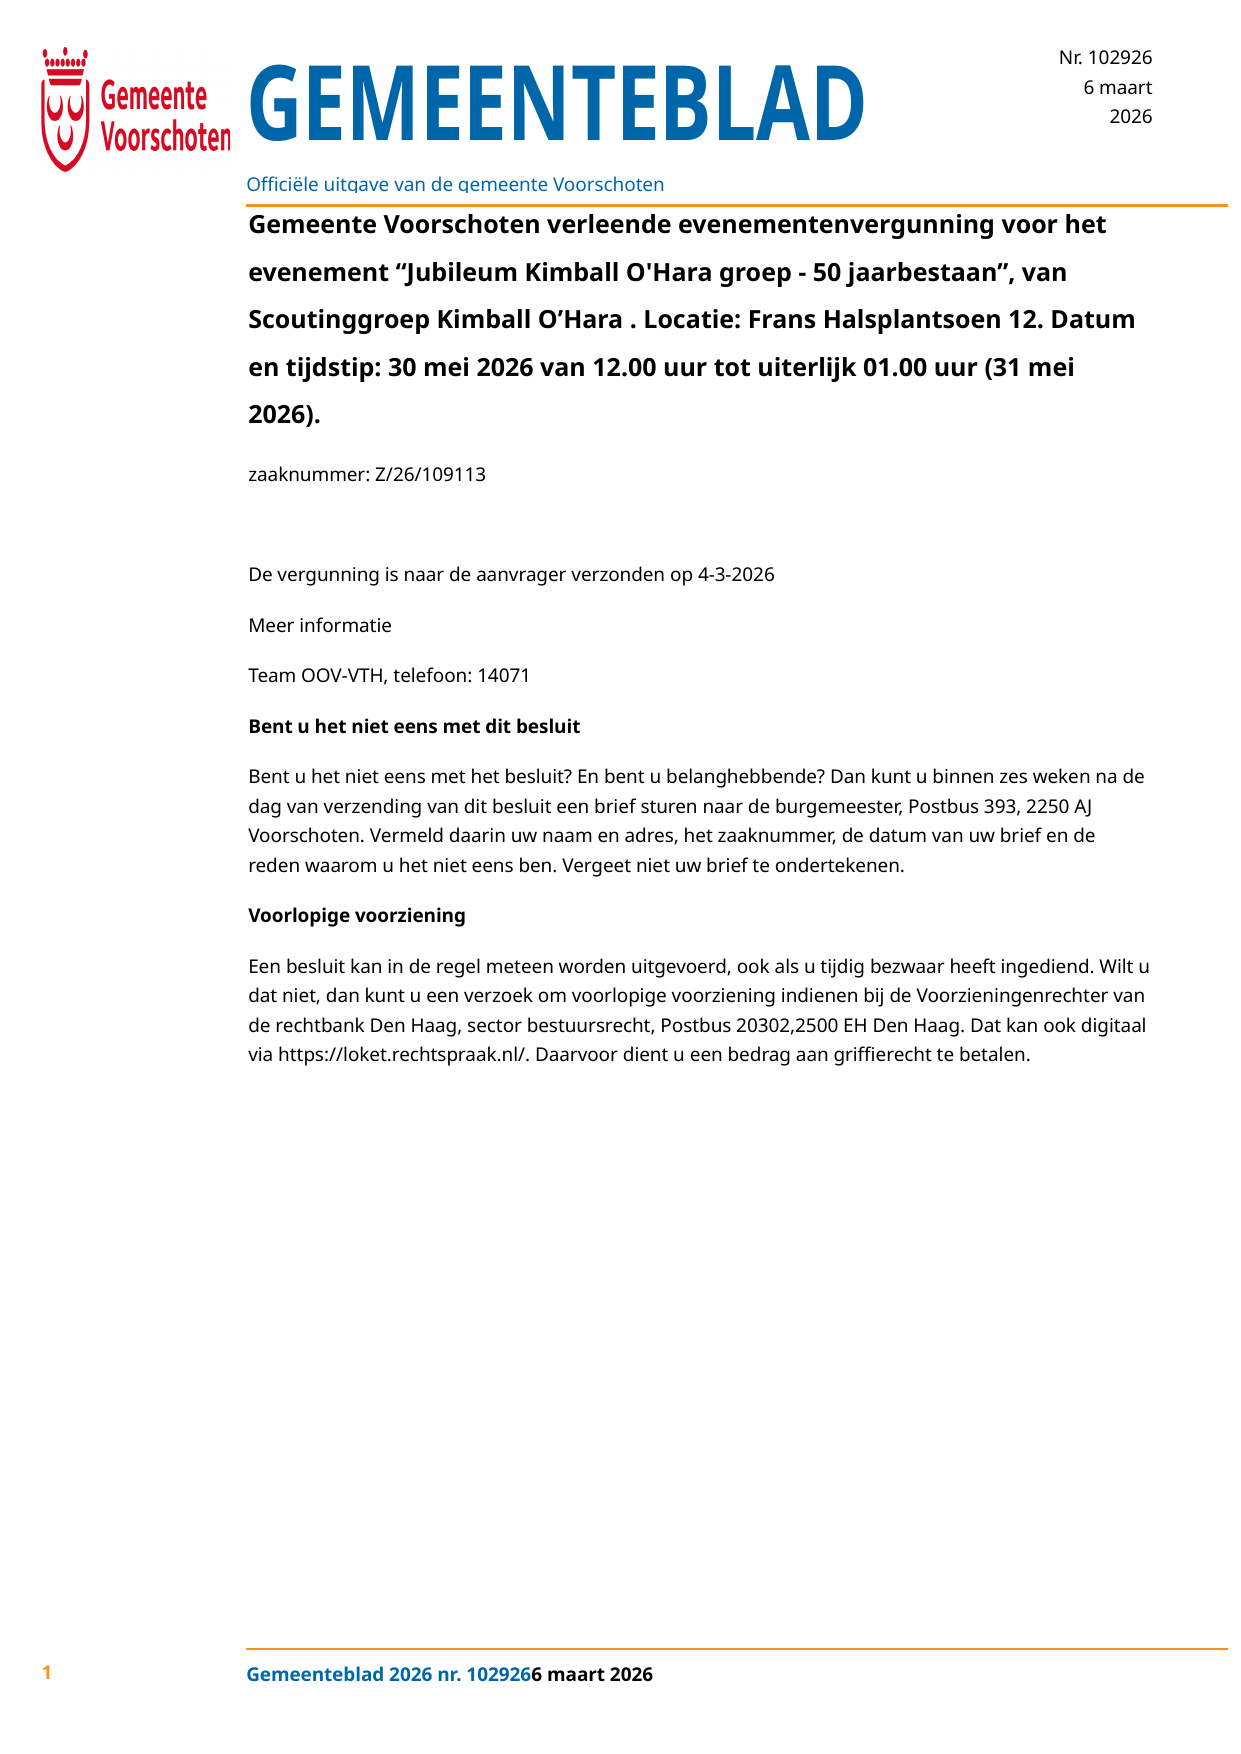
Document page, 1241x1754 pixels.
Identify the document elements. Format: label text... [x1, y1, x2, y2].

text Voorlopige voorziening [248, 902, 1152, 928]
text Gemeente Voorschoten verleende evenementenvergunning voor het evenement “Jubileum Kimball O'Hara groep - 50 jaarbestaan”, van Scoutinggroep Kimball O’Hara . Locatie: Frans Halsplantsoen 12. Datum en tijdstip: 30 mei 2026 van 12.00 uur tot uiterlijk 01.00 uur (31 mei 2026). [248, 207, 1152, 431]
text zaaknummer: Z/26/109113 [248, 461, 1152, 486]
text Bent u het niet eens met het besluit? En bent u belanghebbende? Dan kunt u binnen zes weken na de dag van verzending van dit besluit een brief sturen naar de burgemeester, Postbus 393, 2250 AJ Voorschoten. Vermeld daarin uw naam en adres, het zaaknummer, de datum van uw brief en de reden waarom u het niet eens ben. Vergeet niet uw brief te ondertekenen. [248, 763, 1152, 878]
text Een besluit kan in de regel meteen worden uitgevoerd, ook als u tijdig bezwaar heeft ingediend. Wilt u dat niet, dan kunt u een verzoek om voorlopige voorziening indienen bij de Voorzieningenrechter van de rechtbank Den Haag, sector bestuursrecht, Postbus 20302,2500 EH Den Haag. Dat kan ook digitaal via https://loket.rechtspraak.nl/. Daarvoor dient u een bedrag aan griffierecht te betalen. [248, 953, 1152, 1067]
picture [41, 47, 231, 172]
text Meer informatie [248, 612, 1152, 638]
text Bent u het niet eens met dit besluit [248, 713, 1152, 738]
text Team OOV-VTH, telefoon: 14071 [248, 662, 1152, 688]
text De vergunning is naar de aanvrager verzonden op 4-3-2026 [248, 562, 1152, 587]
